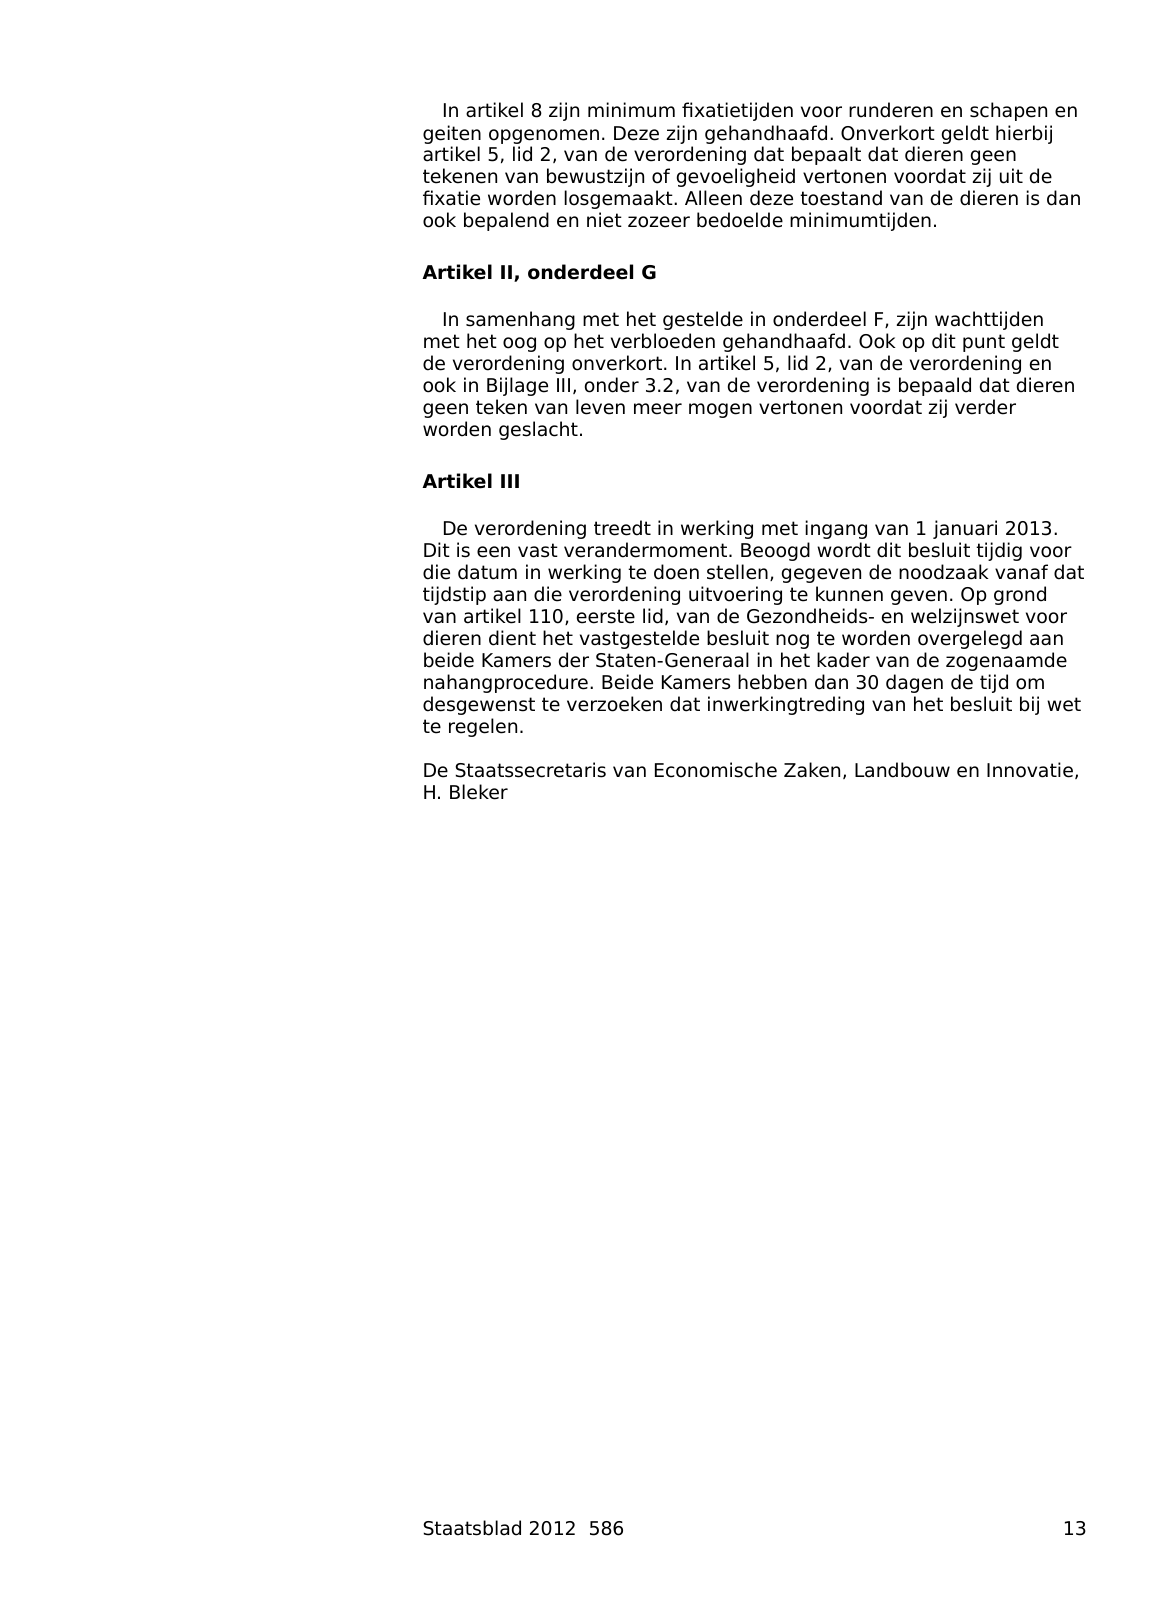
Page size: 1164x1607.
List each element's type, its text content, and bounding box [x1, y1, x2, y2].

subtitle Artikel III [422, 471, 1087, 493]
text In samenhang met het gestelde in onderdeel F, zijn wachttijden met het oog op het verbloeden gehandhaafd. Ook op dit punt geldt de verordening onverkort. In artikel 5, lid 2, van de verordening en ook in Bijlage III, onder 3.2, van de verordening is bepaald dat dieren geen teken van leven meer mogen vertonen voordat zij verder worden geslacht. [422, 309, 1087, 441]
subtitle Artikel II, onderdeel G [422, 262, 1087, 284]
text De Staatssecretaris van Economische Zaken, Landbouw en Innovatie, H. Bleker [422, 760, 1087, 804]
text De verordening treedt in werking met ingang van 1 januari 2013. Dit is een vast verandermoment. Beoogd wordt dit besluit tijdig voor die datum in werking te doen stellen, gegeven de noodzaak vanaf dat tijdstip aan die verordening uitvoering te kunnen geven. Op grond van artikel 110, eerste lid, van de Gezondheids- en welzijnswet voor dieren dient het vastgestelde besluit nog te worden overgelegd aan beide Kamers der Staten-Generaal in het kader van de zogenaamde nahangprocedure. Beide Kamers hebben dan 30 dagen de tijd om desgewenst te verzoeken dat inwerkingtreding van het besluit bij wet te regelen. [422, 518, 1087, 738]
text In artikel 8 zijn minimum fixatietijden voor runderen en schapen en geiten opgenomen. Deze zijn gehandhaafd. Onverkort geldt hierbij artikel 5, lid 2, van de verordening dat bepaalt dat dieren geen tekenen van bewustzijn of gevoeligheid vertonen voordat zij uit de fixatie worden losgemaakt. Alleen deze toestand van de dieren is dan ook bepalend en niet zozeer bedoelde minimumtijden. [422, 100, 1087, 232]
